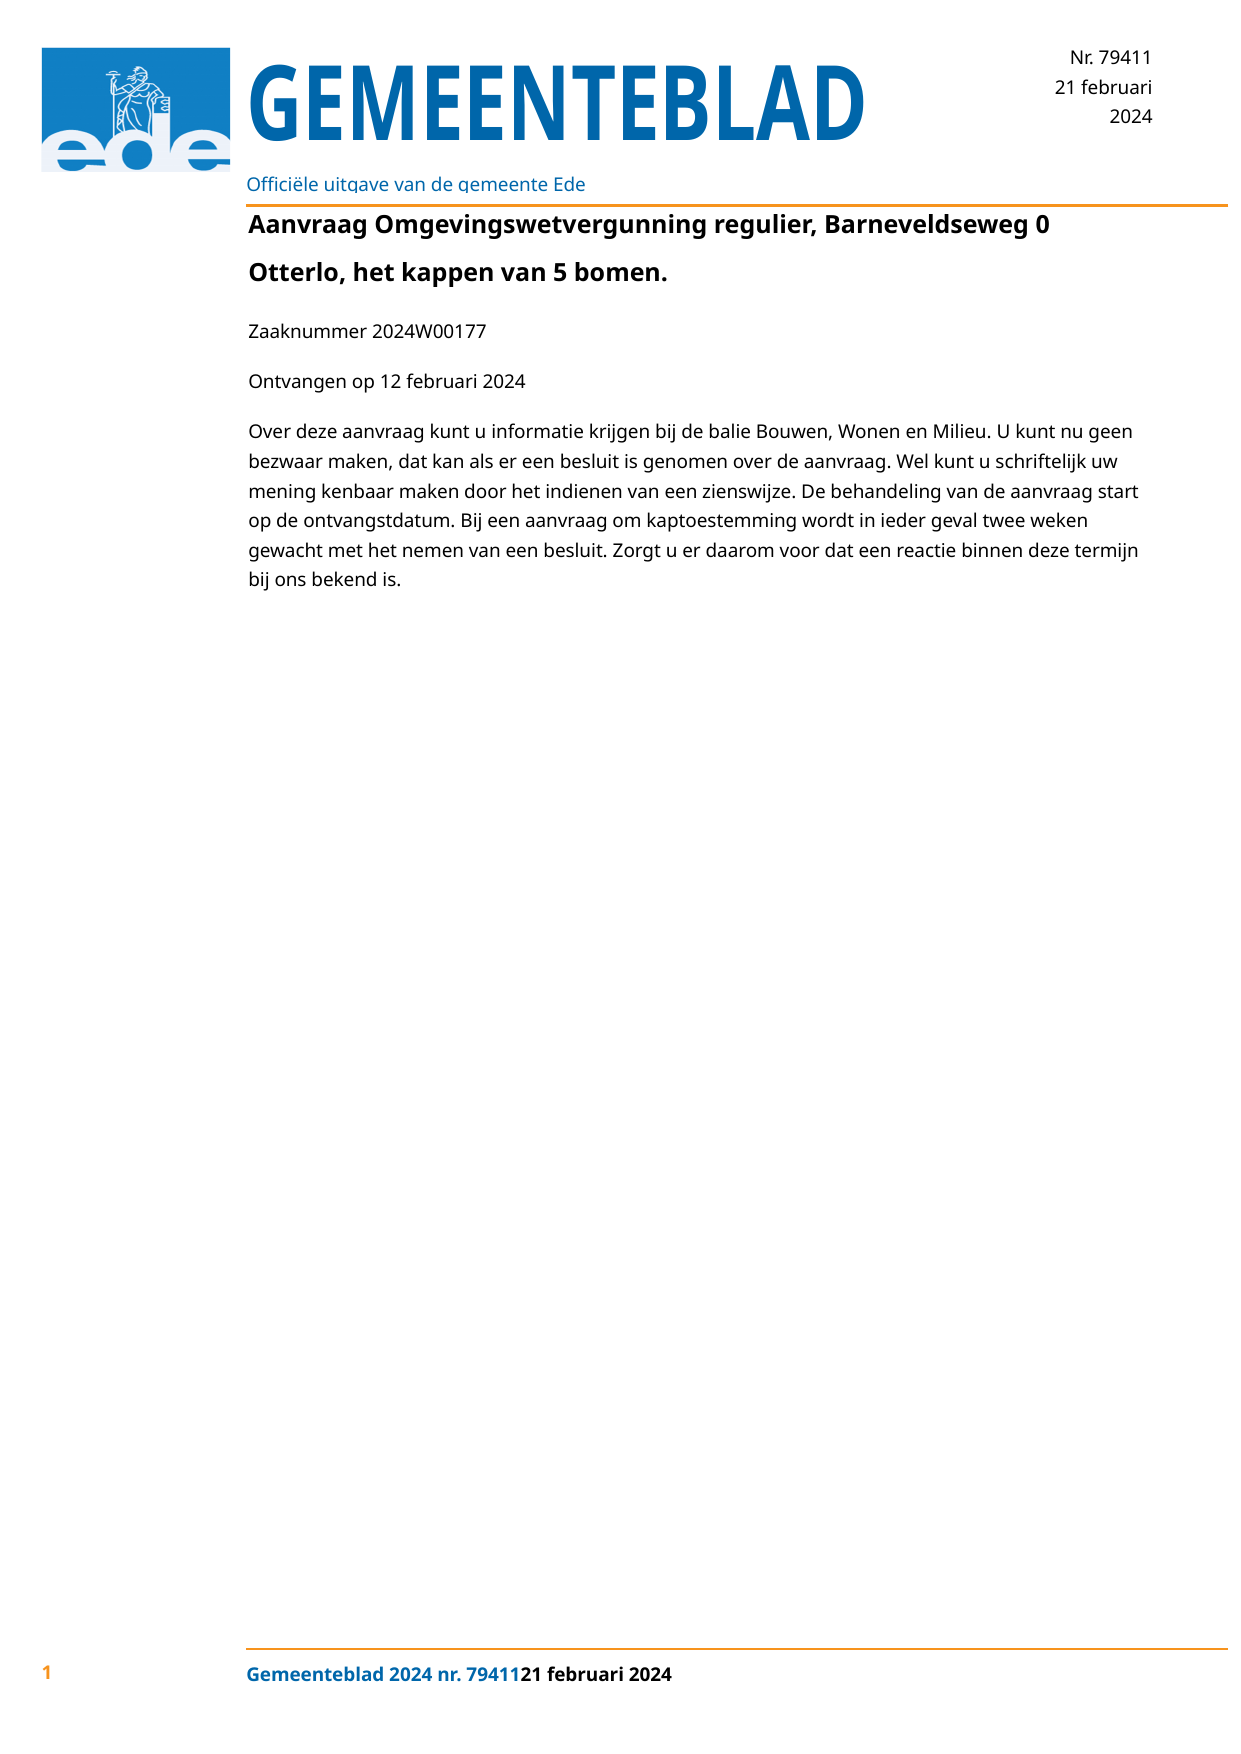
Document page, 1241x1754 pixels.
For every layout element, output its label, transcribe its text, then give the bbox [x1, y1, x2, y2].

text Aanvraag Omgevingswetvergunning regulier, Barneveldseweg 0 Otterlo, het kappen van 5 bomen. [248, 207, 1152, 288]
picture [41, 47, 231, 172]
text Ontvangen op 12 februari 2024 [248, 368, 1152, 394]
text Over deze aanvraag kunt u informatie krijgen bij de balie Bouwen, Wonen en Milieu. U kunt nu geen bezwaar maken, dat kan als er een besluit is genomen over de aanvraag. Wel kunt u schriftelijk uw mening kenbaar maken door het indienen van een zienswijze. De behandeling van de aanvraag start op de ontvangstdatum. Bij een aanvraag om kaptoestemming wordt in ieder geval twee weken gewacht met het nemen van een besluit. Zorgt u er daarom voor dat een reactie binnen deze termijn bij ons bekend is. [248, 419, 1152, 592]
text Zaaknummer 2024W00177 [248, 318, 1152, 344]
